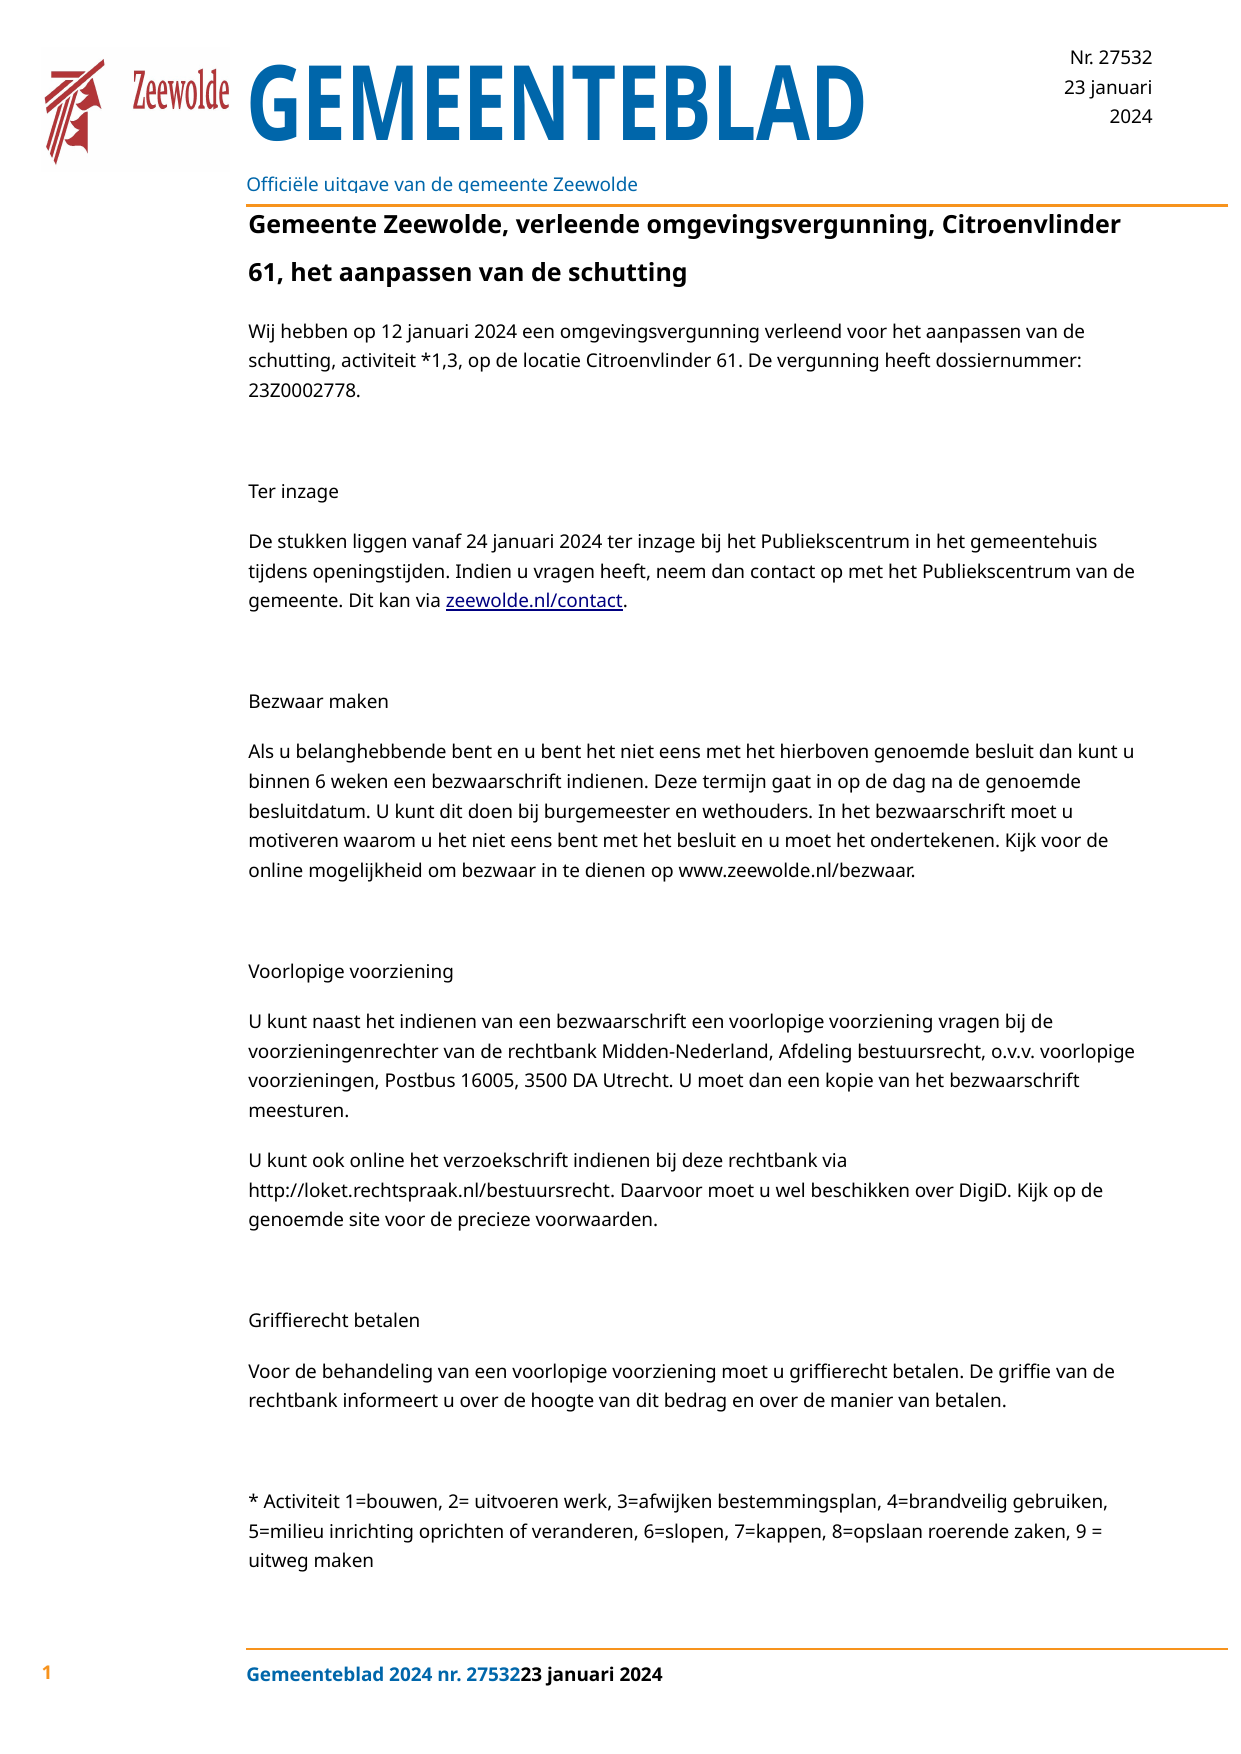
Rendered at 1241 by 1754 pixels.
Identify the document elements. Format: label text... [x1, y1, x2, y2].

text De stukken liggen vanaf 24 januari 2024 ter inzage bij het Publiekscentrum in het gemeentehuis tijdens openingstijden. Indien u vragen heeft, neem dan contact op met het Publiekscentrum van de gemeente. Dit kan via zeewolde.nl/contact. [248, 528, 1152, 613]
text Voor de behandeling van een voorlopige voorziening moet u griffierecht betalen. De griffie van de rechtbank informeert u over de hoogte van dit bedrag en over de manier van betalen. [248, 1358, 1152, 1413]
text Als u belanghebbende bent en u bent het niet eens met het hierboven genoemde besluit dan kunt u binnen 6 weken een bezwaarschrift indienen. Deze termijn gaat in op de dag na de genoemde besluitdatum. U kunt dit doen bij burgemeester en wethouders. In het bezwaarschrift moet u motiveren waarom u het niet eens bent met het besluit en u moet het ondertekenen. Kijk voor de online mogelijkheid om bezwaar in te dienen op www.zeewolde.nl/bezwaar. [248, 739, 1152, 883]
text Voorlopige voorziening [248, 958, 1152, 984]
text Ter inzage [248, 478, 1152, 504]
text Griffierecht betalen [248, 1307, 1152, 1333]
text Gemeente Zeewolde, verleende omgevingsvergunning, Citroenvlinder 61, het aanpassen van de schutting [248, 207, 1152, 288]
text Wij hebben op 12 januari 2024 een omgevingsvergunning verleend voor het aanpassen van de schutting, activiteit *1,3, op de locatie Citroenvlinder 61. De vergunning heeft dossiernummer: 23Z0002778. [248, 318, 1152, 403]
text U kunt naast het indienen van een bezwaarschrift een voorlopige voorziening vragen bij de voorzieningenrechter van de rechtbank Midden-Nederland, Afdeling bestuursrecht, o.v.v. voorlopige voorzieningen, Postbus 16005, 3500 DA Utrecht. U moet dan een kopie van het bezwaarschrift meesturen. [248, 1008, 1152, 1123]
text * Activiteit 1=bouwen, 2= uitvoeren werk, 3=afwijken bestemmingsplan, 4=brandveilig gebruiken, 5=milieu inrichting oprichten of veranderen, 6=slopen, 7=kappen, 8=opslaan roerende zaken, 9 = uitweg maken [248, 1488, 1152, 1573]
text U kunt ook online het verzoekschrift indienen bij deze rechtbank via http://loket.rechtspraak.nl/bestuursrecht. Daarvoor moet u wel beschikken over DigiD. Kijk op de genoemde site voor de precieze voorwaarden. [248, 1147, 1152, 1232]
picture [41, 47, 231, 172]
text Bezwaar maken [248, 688, 1152, 714]
